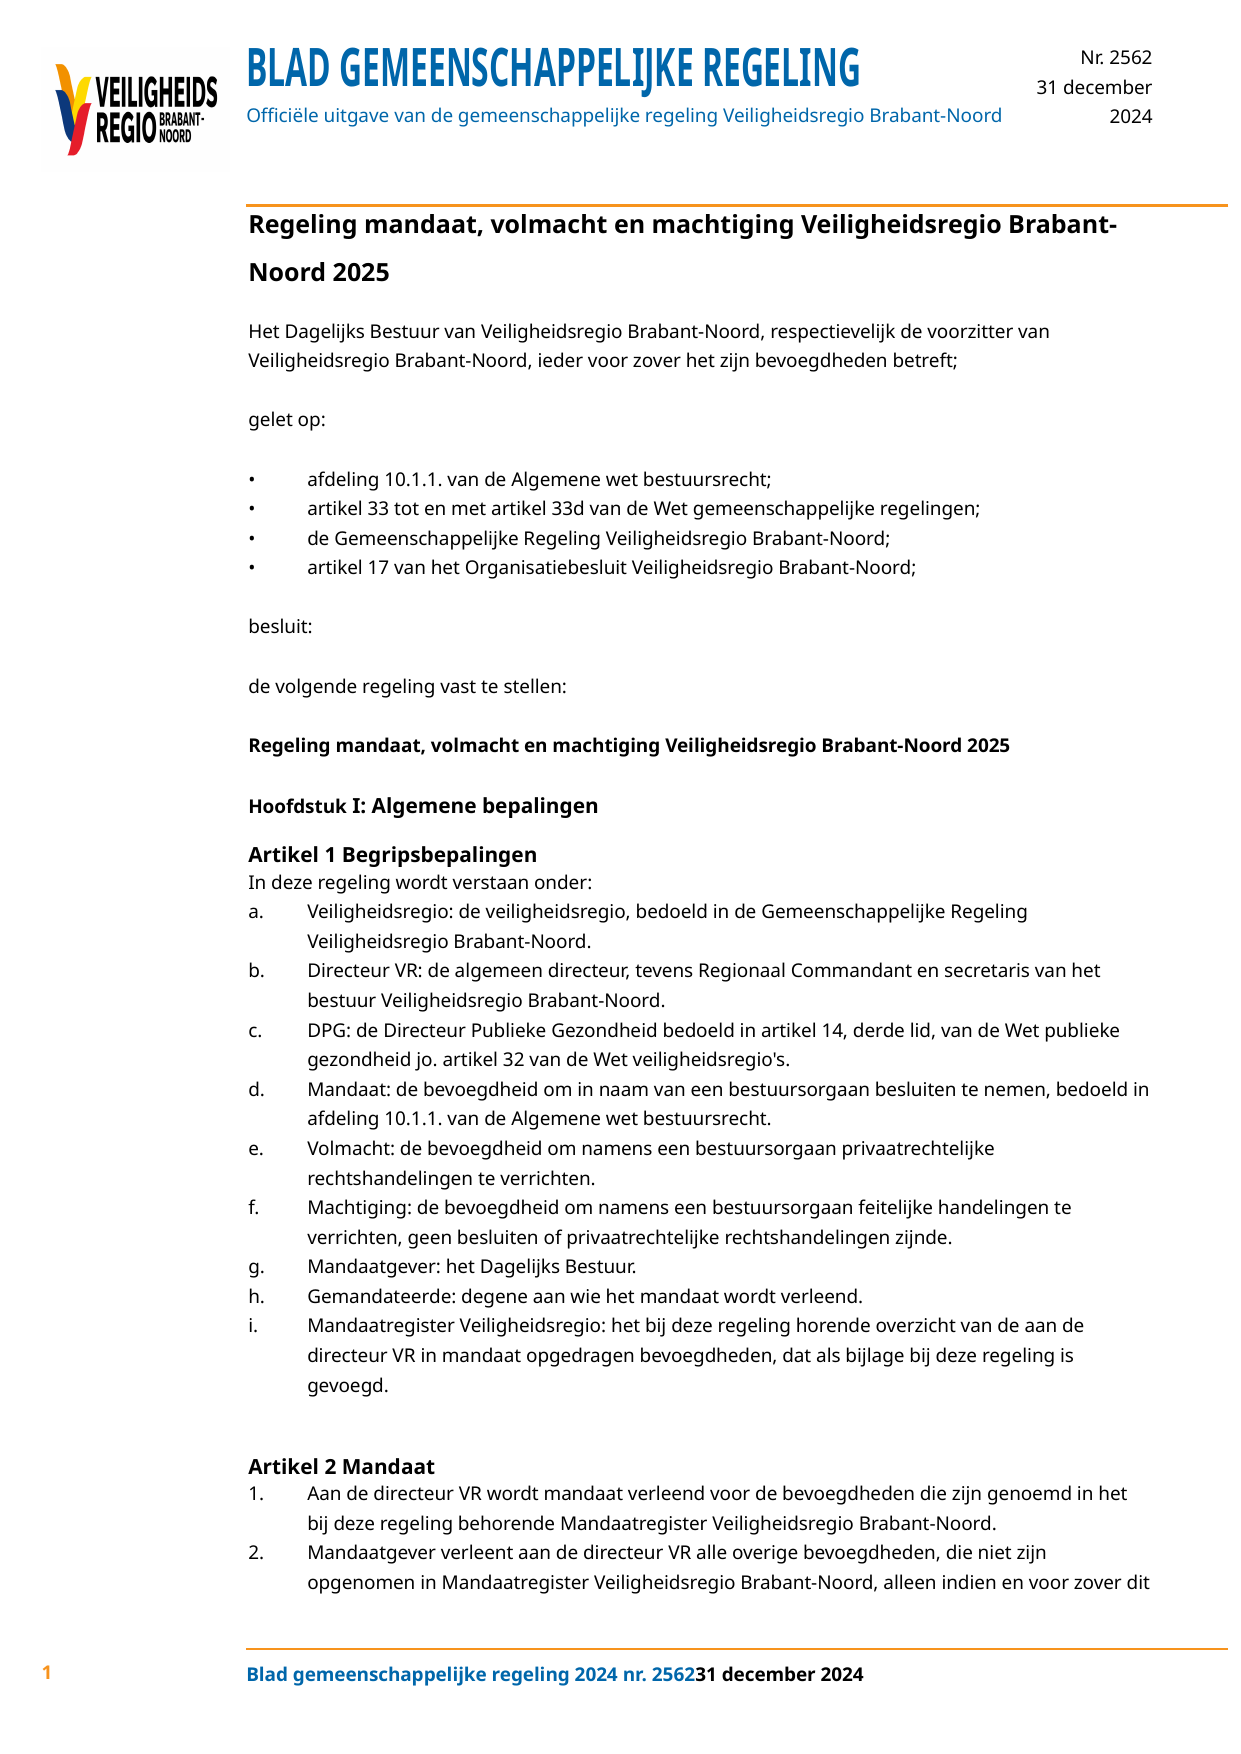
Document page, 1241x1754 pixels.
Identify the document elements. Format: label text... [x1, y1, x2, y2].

list Mandaatgever verleent aan de directeur VR alle overige bevoegdheden, die niet zijn opgenomen in Mandaatregister Veiligheidsregio Brabant-Noord, alleen indien en voor zover dit [248, 1539, 1152, 1595]
text gelet op: [248, 407, 1152, 432]
list Mandaat: de bevoegdheid om in naam van een bestuursorgaan besluiten te nemen, bedoeld in afdeling 10.1.1. van de Algemene wet bestuursrecht. [248, 1076, 1152, 1131]
text de volgende regeling vast te stellen: [248, 673, 1152, 699]
text Het Dagelijks Bestuur van Veiligheidsregio Brabant-Noord, respectievelijk de voorzitter van Veiligheidsregio Brabant-Noord, ieder voor zover het zijn bevoegdheden betreft; [248, 318, 1152, 373]
list de Gemeenschappelijke Regeling Veiligheidsregio Brabant-Noord; [248, 525, 1152, 551]
list Mandaatregister Veiligheidsregio: het bij deze regeling horende overzicht van de aan de directeur VR in mandaat opgedragen bevoegdheden, dat als bijlage bij deze regeling is gevoegd. [248, 1313, 1152, 1398]
text besluit: [248, 614, 1152, 639]
list Mandaatgever: het Dagelijks Bestuur. [248, 1253, 1152, 1279]
list afdeling 10.1.1. van de Algemene wet bestuursrecht; [248, 466, 1152, 492]
picture [41, 47, 231, 172]
list Aan de directeur VR wordt mandaat verleend voor de bevoegdheden die zijn genoemd in het bij deze regeling behorende Mandaatregister Veiligheidsregio Brabant-Noord. [248, 1480, 1152, 1536]
list artikel 17 van het Organisatiebesluit Veiligheidsregio Brabant-Noord; [248, 554, 1152, 580]
list Veiligheidsregio: de veiligheidsregio, bedoeld in de Gemeenschappelijke Regeling Veiligheidsregio Brabant-Noord. [248, 898, 1152, 954]
text Regeling mandaat, volmacht en machtiging Veiligheidsregio Brabant-Noord 2025 [248, 207, 1152, 288]
list Volmacht: de bevoegdheid om namens een bestuursorgaan privaatrechtelijke rechtshandelingen te verrichten. [248, 1135, 1152, 1191]
list Machtiging: de bevoegdheid om namens een bestuursorgaan feitelijke handelingen te verrichten, geen besluiten of privaatrechtelijke rechtshandelingen zijnde. [248, 1194, 1152, 1250]
list DPG: de Directeur Publieke Gezondheid bedoeld in artikel 14, derde lid, van de Wet publieke gezondheid jo. artikel 32 van de Wet veiligheidsregio's. [248, 1017, 1152, 1072]
list artikel 33 tot en met artikel 33d van de Wet gemeenschappelijke regelingen; [248, 495, 1152, 521]
text In deze regeling wordt verstaan onder: [248, 869, 1152, 895]
text Regeling mandaat, volmacht en machtiging Veiligheidsregio Brabant-Noord 2025 [248, 732, 1152, 758]
list Gemandateerde: degene aan wie het mandaat wordt verleend. [248, 1283, 1152, 1309]
text Artikel 1 Begripsbepalingen [248, 841, 1152, 869]
text Artikel 2 Mandaat [248, 1452, 1152, 1480]
text Hoofdstuk I: Algemene bepalingen [248, 791, 1152, 820]
list Directeur VR: de algemeen directeur, tevens Regionaal Commandant en secretaris van het bestuur Veiligheidsregio Brabant-Noord. [248, 958, 1152, 1013]
